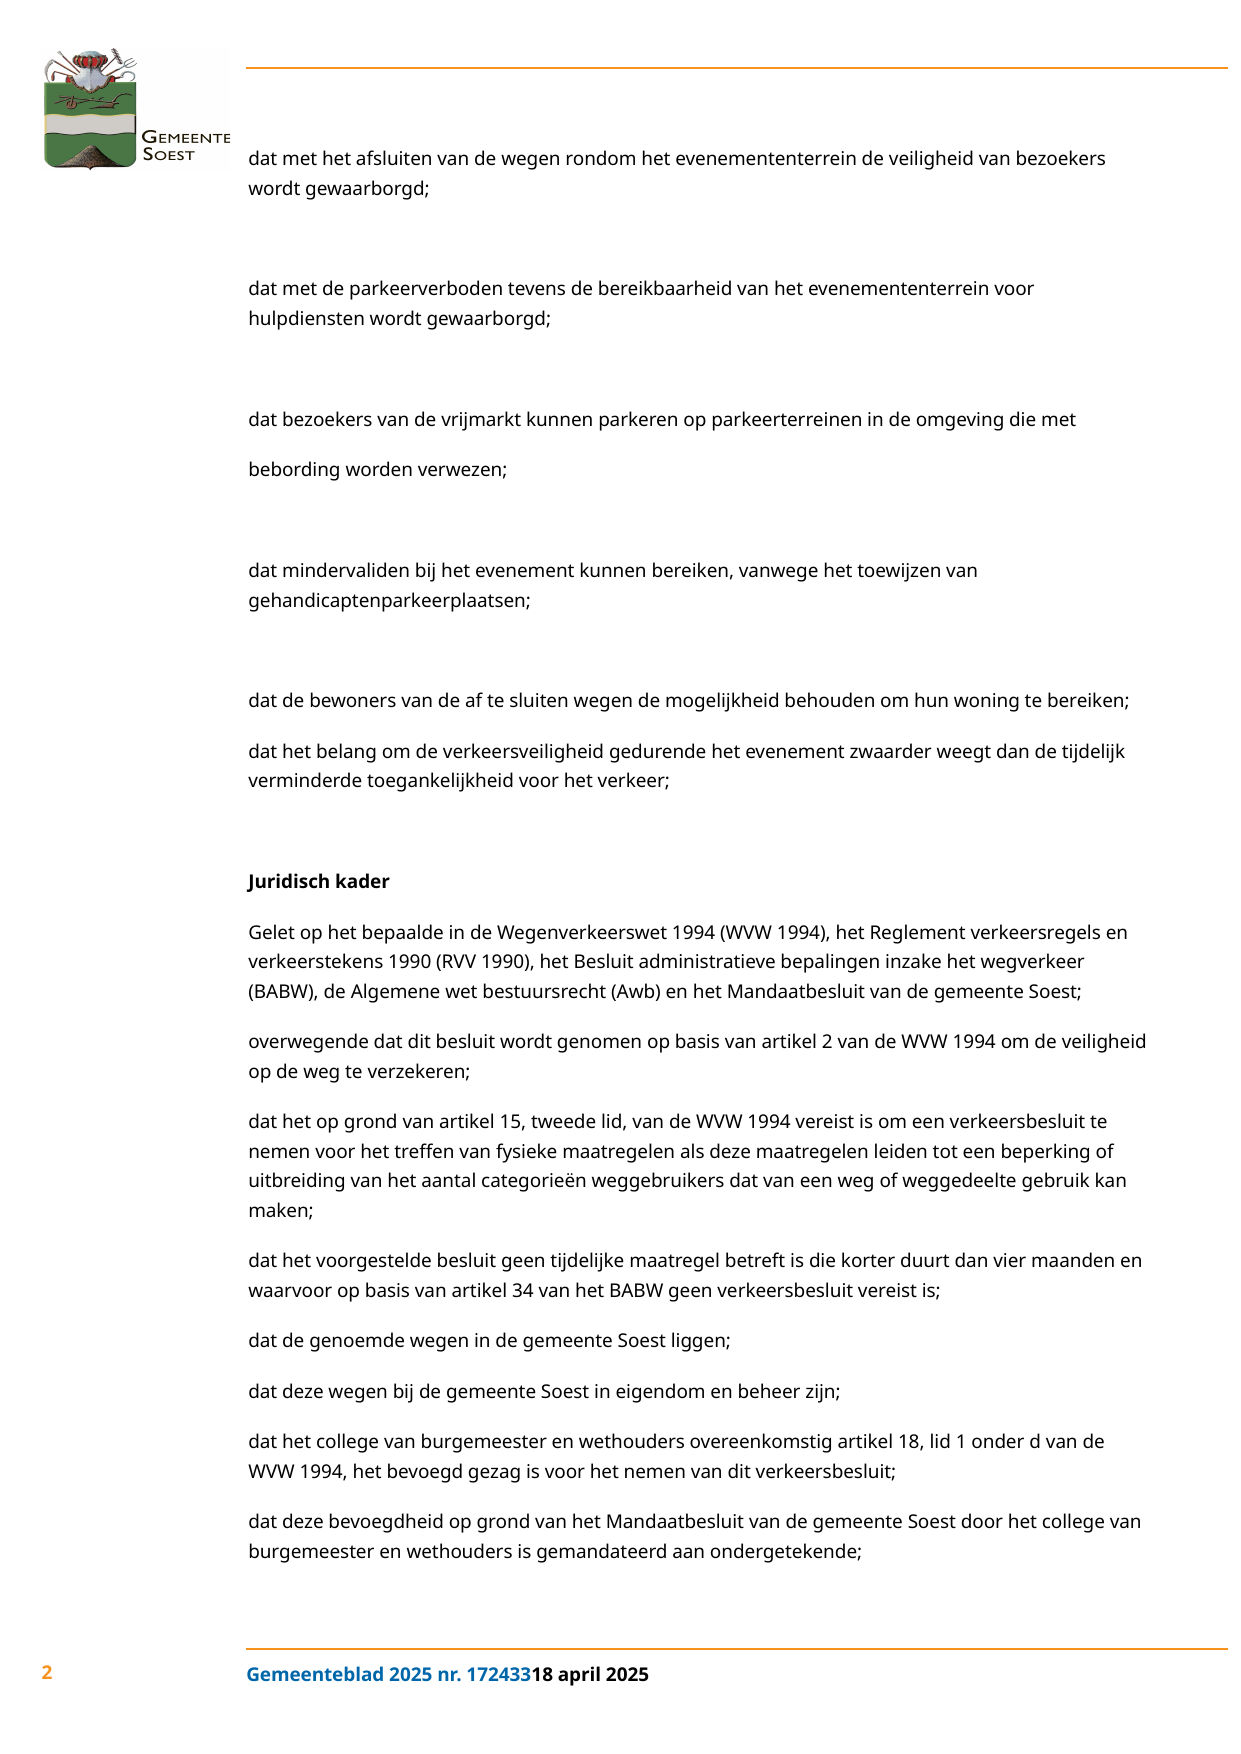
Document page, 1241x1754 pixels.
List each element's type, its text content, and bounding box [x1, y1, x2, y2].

text overwegende dat dit besluit wordt genomen op basis van artikel 2 van de WVW 1994 om de veiligheid op de weg te verzekeren; [248, 1028, 1152, 1084]
text dat met het afsluiten van de wegen rondom het evenemententerrein de veiligheid van bezoekers wordt gewaarborgd; [248, 145, 1152, 201]
text dat de genoemde wegen in de gemeente Soest liggen; [248, 1328, 1152, 1353]
text dat deze wegen bij de gemeente Soest in eigendom en beheer zijn; [248, 1378, 1152, 1404]
text Juridisch kader [248, 868, 1152, 894]
picture [41, 47, 231, 172]
text dat deze bevoegdheid op grond van het Mandaatbesluit van de gemeente Soest door het college van burgemeester en wethouders is gemandateerd aan ondergetekende; [248, 1508, 1152, 1564]
text dat bezoekers van de vrijmarkt kunnen parkeren op parkeerterreinen in de omgeving die met [248, 406, 1152, 432]
text dat het op grond van artikel 15, tweede lid, van de WVW 1994 vereist is om een verkeersbesluit te nemen voor het treffen van fysieke maatregelen als deze maatregelen leiden tot een beperking of uitbreiding van het aantal categorieën weggebruikers dat van een weg of weggedeelte gebruik kan maken; [248, 1108, 1152, 1223]
text bebording worden verwezen; [248, 456, 1152, 482]
text dat het belang om de verkeersveiligheid gedurende het evenement zwaarder weegt dan de tijdelijk verminderde toegankelijkheid voor het verkeer; [248, 738, 1152, 793]
text Gelet op het bepaalde in de Wegenverkeerswet 1994 (WVW 1994), het Reglement verkeersregels en verkeerstekens 1990 (RVV 1990), het Besluit administratieve bepalingen inzake het wegverkeer (BABW), de Algemene wet bestuursrecht (Awb) en het Mandaatbesluit van de gemeente Soest; [248, 919, 1152, 1004]
text dat het voorgestelde besluit geen tijdelijke maatregel betreft is die korter duurt dan vier maanden en waarvoor op basis van artikel 34 van het BABW geen verkeersbesluit vereist is; [248, 1248, 1152, 1303]
text dat het college van burgemeester en wethouders overeenkomstig artikel 18, lid 1 onder d van de WVW 1994, het bevoegd gezag is voor het nemen van dit verkeersbesluit; [248, 1428, 1152, 1484]
text dat met de parkeerverboden tevens de bereikbaarheid van het evenemententerrein voor hulpdiensten wordt gewaarborgd; [248, 276, 1152, 331]
text dat mindervaliden bij het evenement kunnen bereiken, vanwege het toewijzen van gehandicaptenparkeerplaatsen; [248, 557, 1152, 613]
text dat de bewoners van de af te sluiten wegen de mogelijkheid behouden om hun woning te bereiken; [248, 688, 1152, 713]
